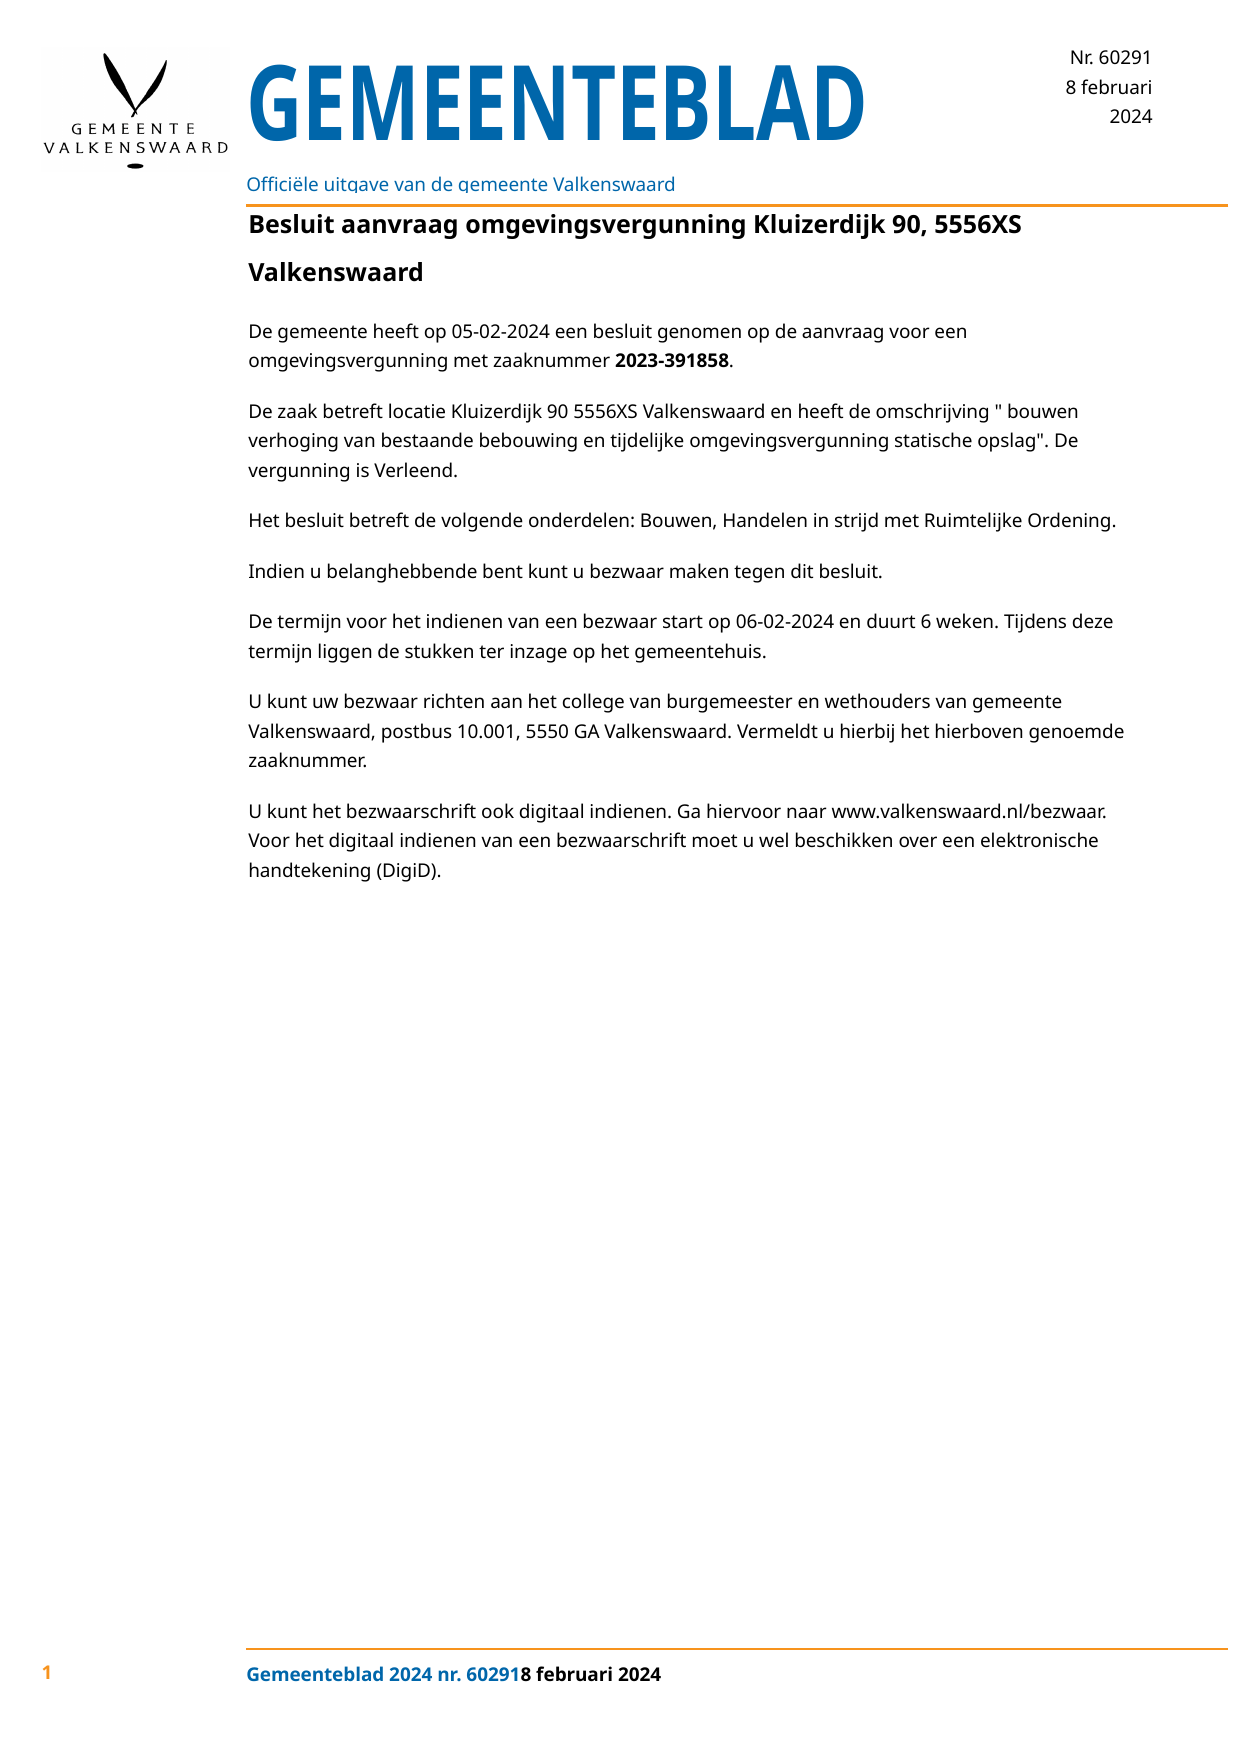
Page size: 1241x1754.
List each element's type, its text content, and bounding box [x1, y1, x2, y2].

text Indien u belanghebbende bent kunt u bezwaar maken tegen dit besluit. [248, 558, 1152, 584]
text Het besluit betreft de volgende onderdelen: Bouwen, Handelen in strijd met Ruimtelijke Ordening. [248, 507, 1152, 533]
text U kunt uw bezwaar richten aan het college van burgemeester en wethouders van gemeente Valkenswaard, postbus 10.001, 5550 GA Valkenswaard. Vermeldt u hierbij het hierboven genoemde zaaknummer. [248, 688, 1152, 773]
text U kunt het bezwaarschrift ook digitaal indienen. Ga hiervoor naar www.valkenswaard.nl/bezwaar. Voor het digitaal indienen van een bezwaarschrift moet u wel beschikken over een elektronische handtekening (DigiD). [248, 798, 1152, 883]
text De termijn voor het indienen van een bezwaar start op 06-02-2024 en duurt 6 weken. Tijdens deze termijn liggen de stukken ter inzage op het gemeentehuis. [248, 608, 1152, 664]
picture [41, 47, 231, 172]
text Besluit aanvraag omgevingsvergunning Kluizerdijk 90, 5556XS Valkenswaard [248, 207, 1152, 288]
text De zaak betreft locatie Kluizerdijk 90 5556XS Valkenswaard en heeft de omschrijving " bouwen verhoging van bestaande bebouwing en tijdelijke omgevingsvergunning statische opslag". De vergunning is Verleend. [248, 398, 1152, 483]
text De gemeente heeft op 05-02-2024 een besluit genomen op de aanvraag voor een omgevingsvergunning met zaaknummer 2023-391858. [248, 318, 1152, 373]
